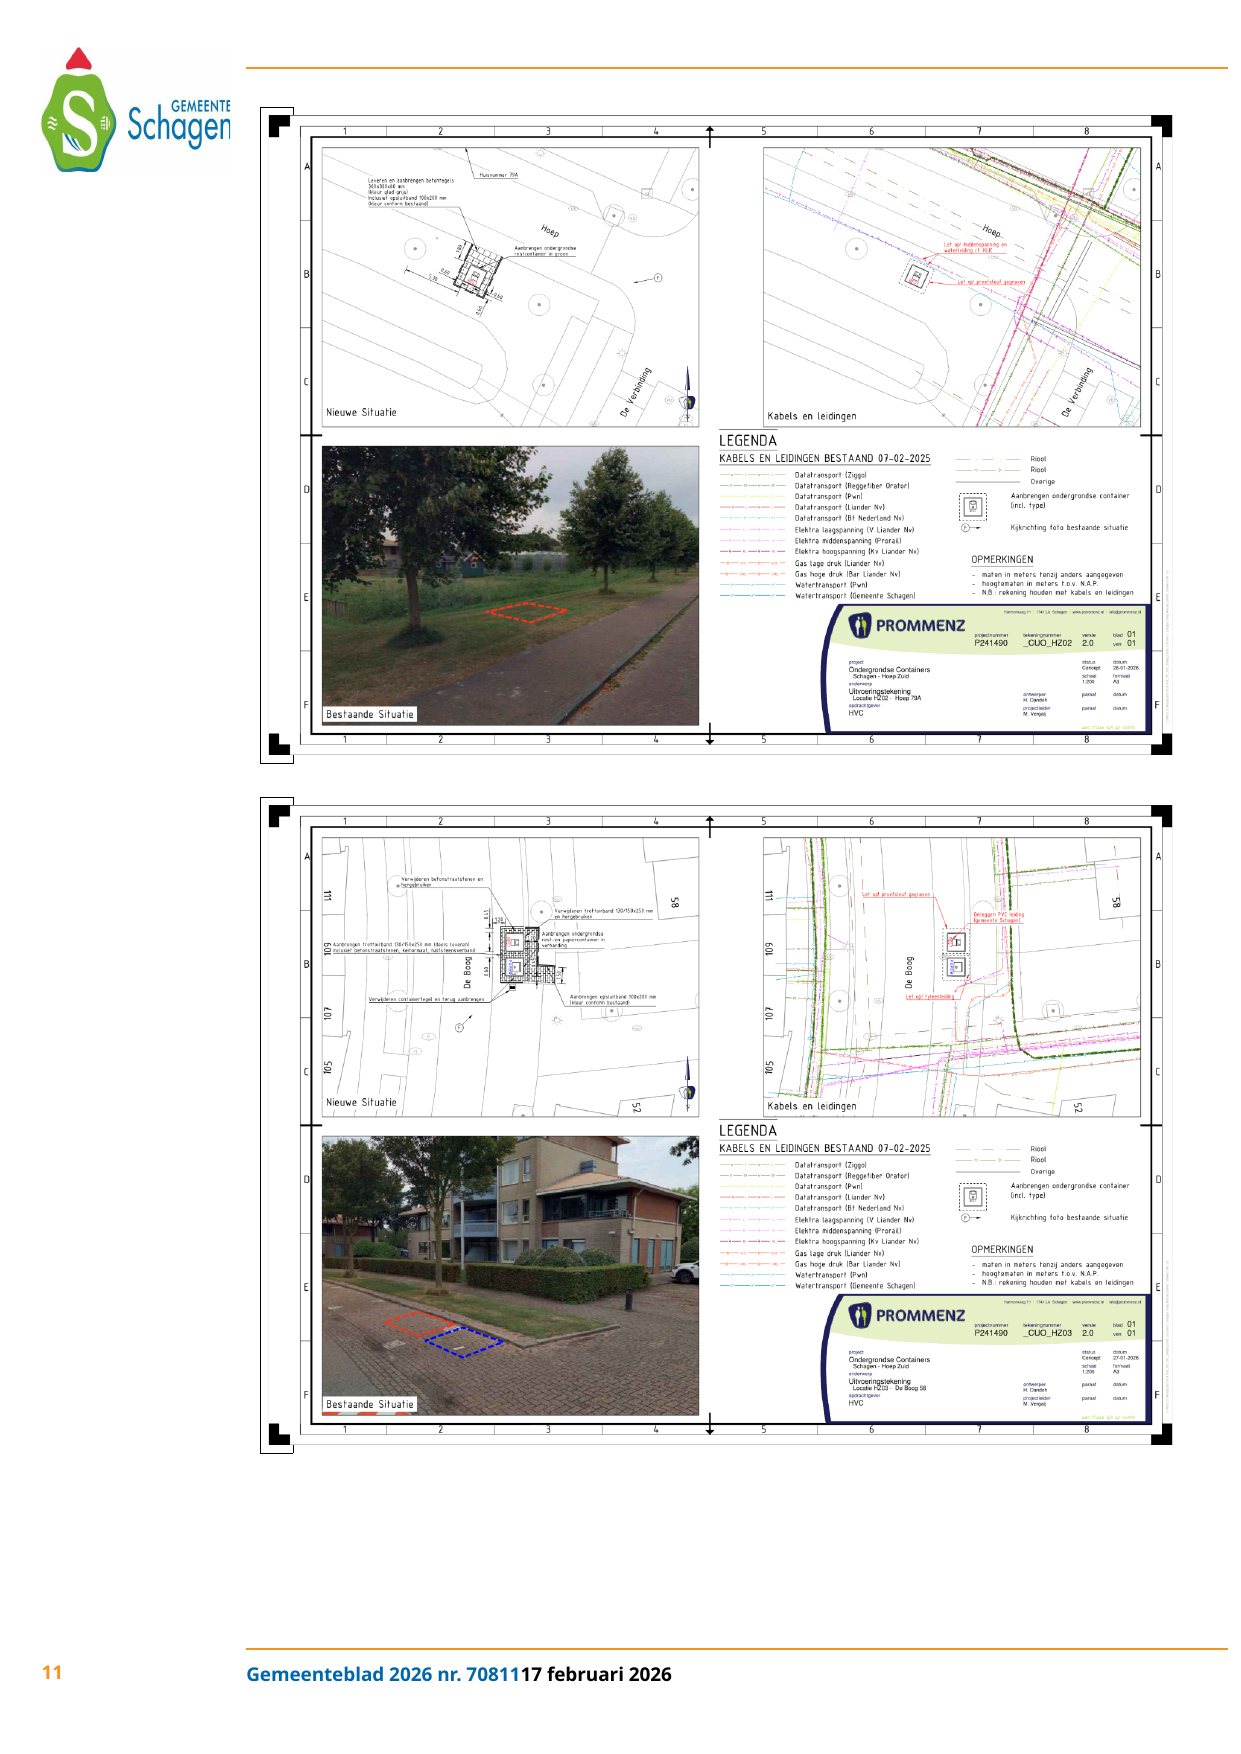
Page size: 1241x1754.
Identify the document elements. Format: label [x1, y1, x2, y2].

picture [268, 805, 1173, 1445]
picture [268, 115, 1173, 755]
picture [41, 47, 231, 172]
